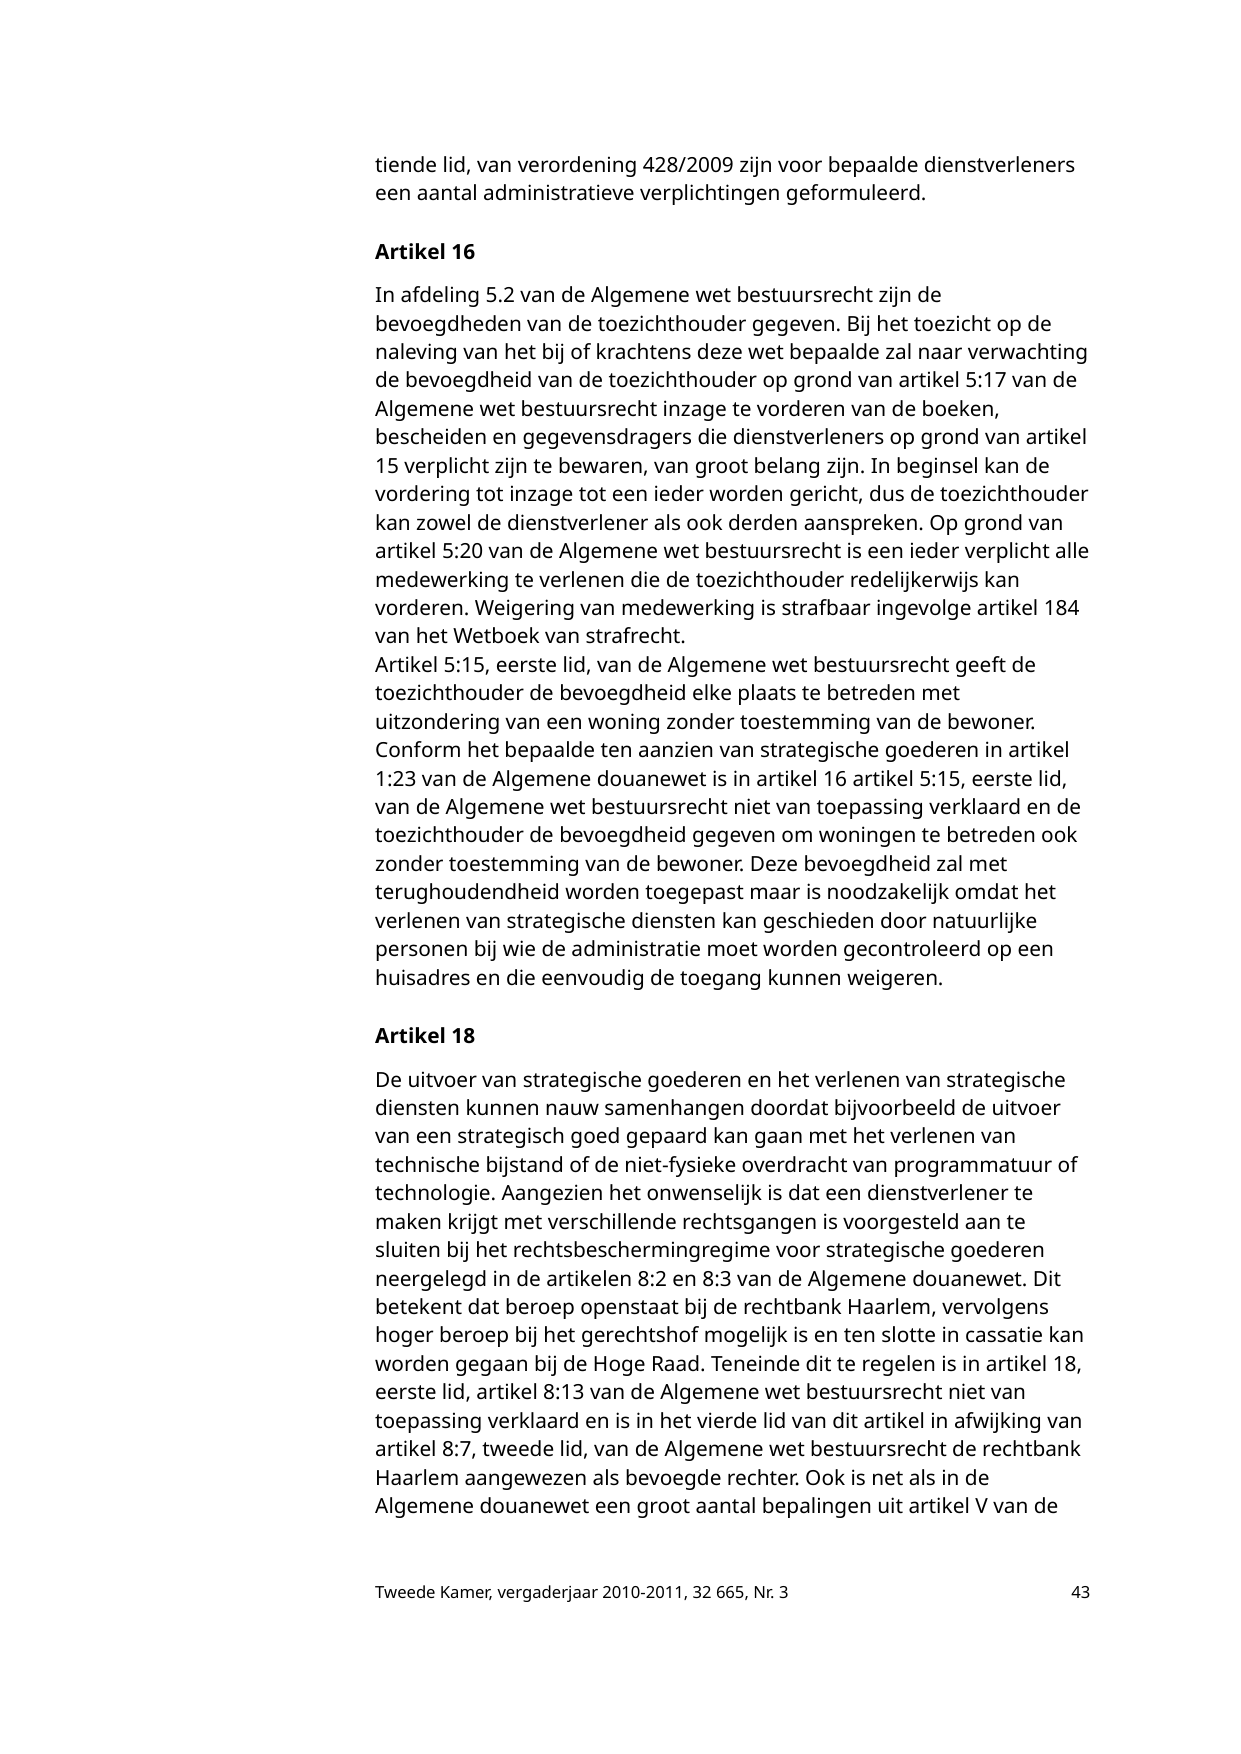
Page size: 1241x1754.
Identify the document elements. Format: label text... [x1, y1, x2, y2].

text In afdeling 5.2 van de Algemene wet bestuursrecht zijn de bevoegdheden van de toezichthouder gegeven. Bij het toezicht op de naleving van het bij of krachtens deze wet bepaalde zal naar verwachting de bevoegdheid van de toezichthouder op grond van artikel 5:17 van de Algemene wet bestuursrecht inzage te vorderen van de boeken, bescheiden en gegevensdragers die dienstverleners op grond van artikel 15 verplicht zijn te bewaren, van groot belang zijn. In beginsel kan de vordering tot inzage tot een ieder worden gericht, dus de toezichthouder kan zowel de dienstverlener als ook derden aanspreken. Op grond van artikel 5:20 van de Algemene wet bestuursrecht is een ieder verplicht alle medewerking te verlenen die de toezichthouder redelijkerwijs kan vorderen. Weigering van medewerking is strafbaar ingevolge artikel 184 van het Wetboek van strafrecht. [375, 280, 1090, 650]
text Artikel 16 [375, 237, 1090, 265]
text Artikel 18 [375, 1021, 1090, 1050]
text tiende lid, van verordening 428/2009 zijn voor bepaalde dienstverleners een aantal administratieve verplichtingen geformuleerd. [375, 150, 1090, 207]
text De uitvoer van strategische goederen en het verlenen van strategische diensten kunnen nauw samenhangen doordat bijvoorbeeld de uitvoer van een strategisch goed gepaard kan gaan met het verlenen van technische bijstand of de niet-fysieke overdracht van programmatuur of technologie. Aangezien het onwenselijk is dat een dienstverlener te maken krijgt met verschillende rechtsgangen is voorgesteld aan te sluiten bij het rechtsbeschermingregime voor strategische goederen neergelegd in de artikelen 8:2 en 8:3 van de Algemene douanewet. Dit betekent dat beroep openstaat bij de rechtbank Haarlem, vervolgens hoger beroep bij het gerechtshof mogelijk is en ten slotte in cassatie kan worden gegaan bij de Hoge Raad. Teneinde dit te regelen is in artikel 18, eerste lid, artikel 8:13 van de Algemene wet bestuursrecht niet van toepassing verklaard en is in het vierde lid van dit artikel in afwijking van artikel 8:7, tweede lid, van de Algemene wet bestuursrecht de rechtbank Haarlem aangewezen als bevoegde rechter. Ook is net als in de Algemene douanewet een groot aantal bepalingen uit artikel V van de [375, 1065, 1090, 1520]
text Artikel 5:15, eerste lid, van de Algemene wet bestuursrecht geeft de toezichthouder de bevoegdheid elke plaats te betreden met uitzondering van een woning zonder toestemming van de bewoner. Conform het bepaalde ten aanzien van strategische goederen in artikel 1:23 van de Algemene douanewet is in artikel 16 artikel 5:15, eerste lid, van de Algemene wet bestuursrecht niet van toepassing verklaard en de toezichthouder de bevoegdheid gegeven om woningen te betreden ook zonder toestemming van de bewoner. Deze bevoegdheid zal met terughoudendheid worden toegepast maar is noodzakelijk omdat het verlenen van strategische diensten kan geschieden door natuurlijke personen bij wie de administratie moet worden gecontroleerd op een huisadres en die eenvoudig de toegang kunnen weigeren. [375, 650, 1090, 991]
